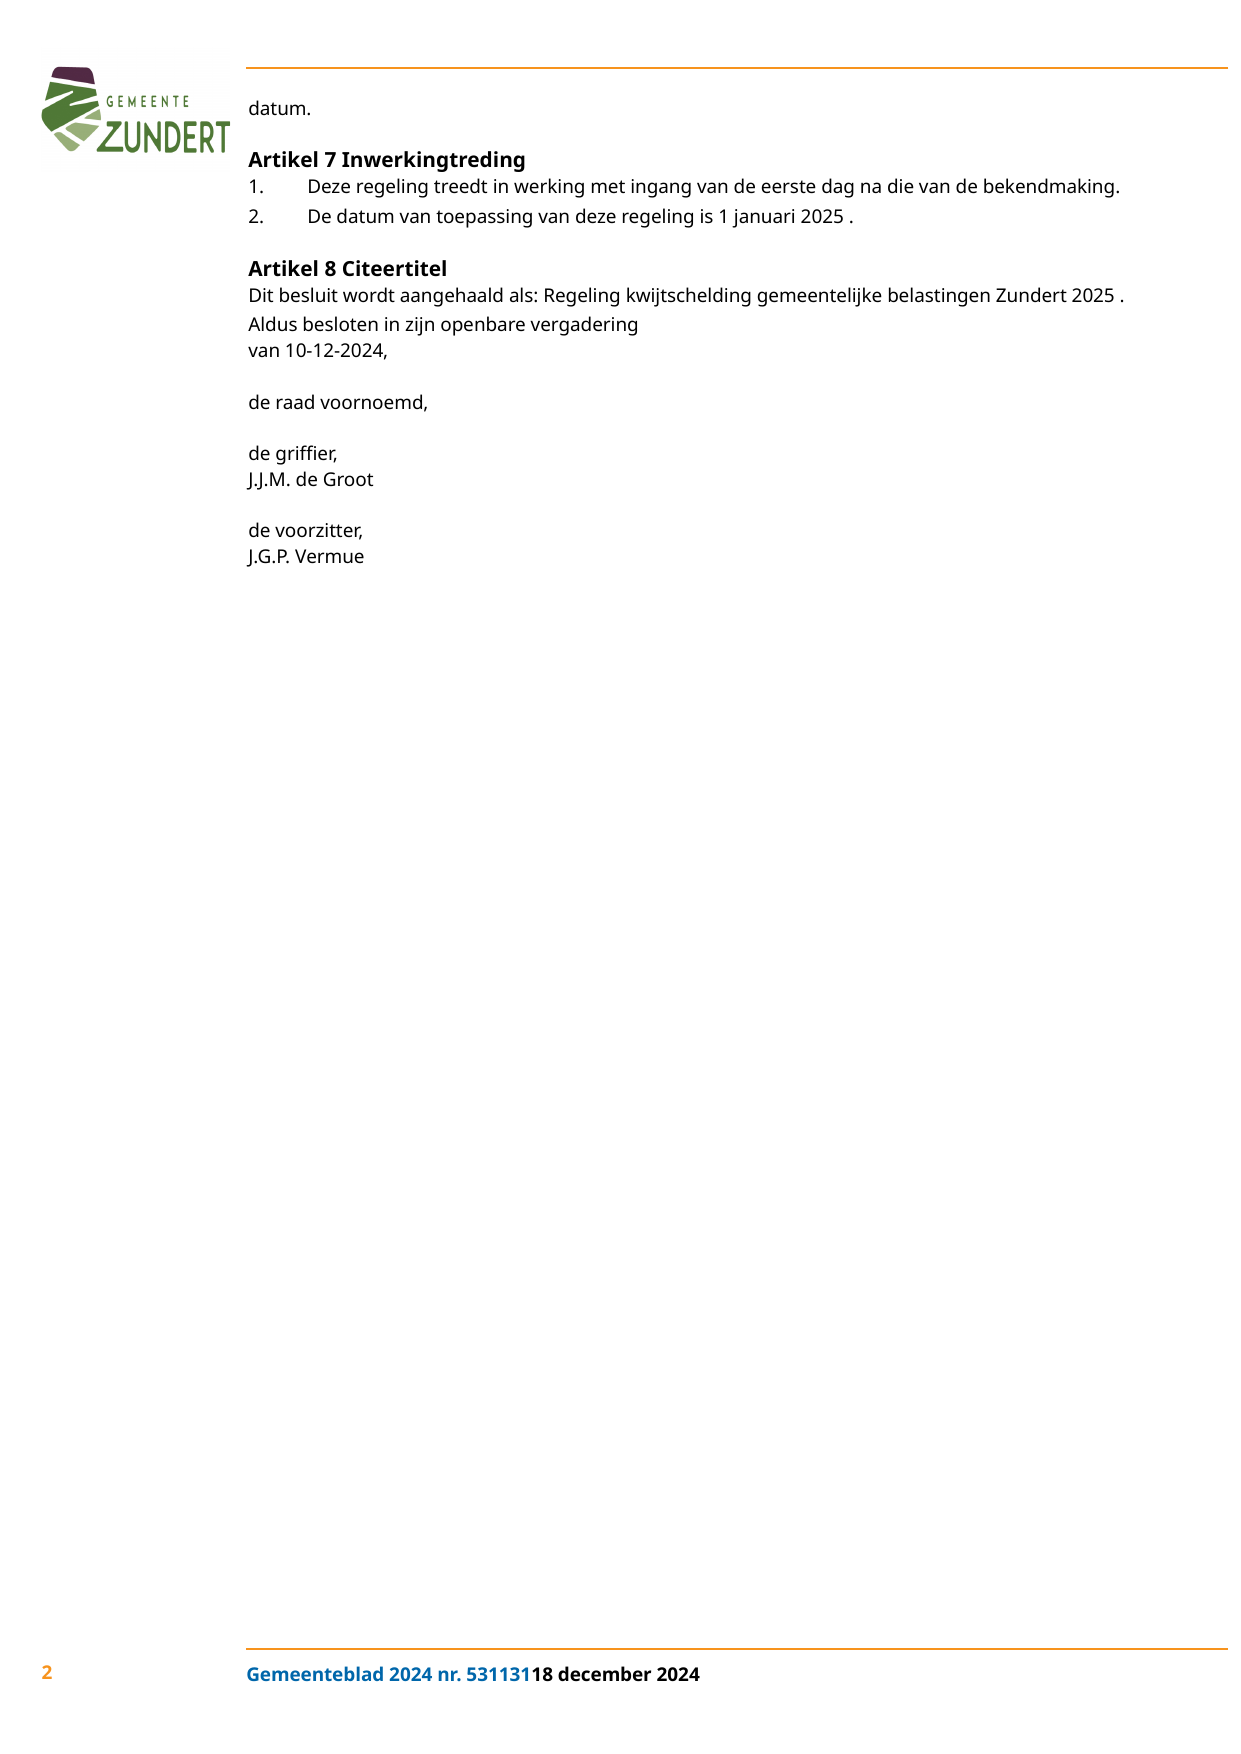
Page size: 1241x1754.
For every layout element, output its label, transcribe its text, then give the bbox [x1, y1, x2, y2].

picture [41, 47, 231, 172]
text J.G.P. Vermue [248, 543, 1152, 569]
text de griffier, [248, 440, 1152, 466]
list Deze regeling treedt in werking met ingang van de eerste dag na die van de bekendmaking. [248, 174, 1152, 199]
text van 10-12-2024, [248, 337, 1152, 363]
text Dit besluit wordt aangehaald als: Regeling kwijtschelding gemeentelijke belastingen Zundert 2025 . [248, 282, 1152, 308]
text de raad voornoemd, [248, 389, 1152, 414]
text J.J.M. de Groot [248, 466, 1152, 492]
text de voorzitter, [248, 517, 1152, 543]
text Artikel 8 Citeertitel [248, 254, 1152, 282]
text Aldus besloten in zijn openbare vergadering [248, 312, 1152, 337]
text Artikel 7 Inwerkingtreding [248, 145, 1152, 174]
text datum. [248, 95, 1152, 121]
list De datum van toepassing van deze regeling is 1 januari 2025 . [248, 203, 1152, 229]
